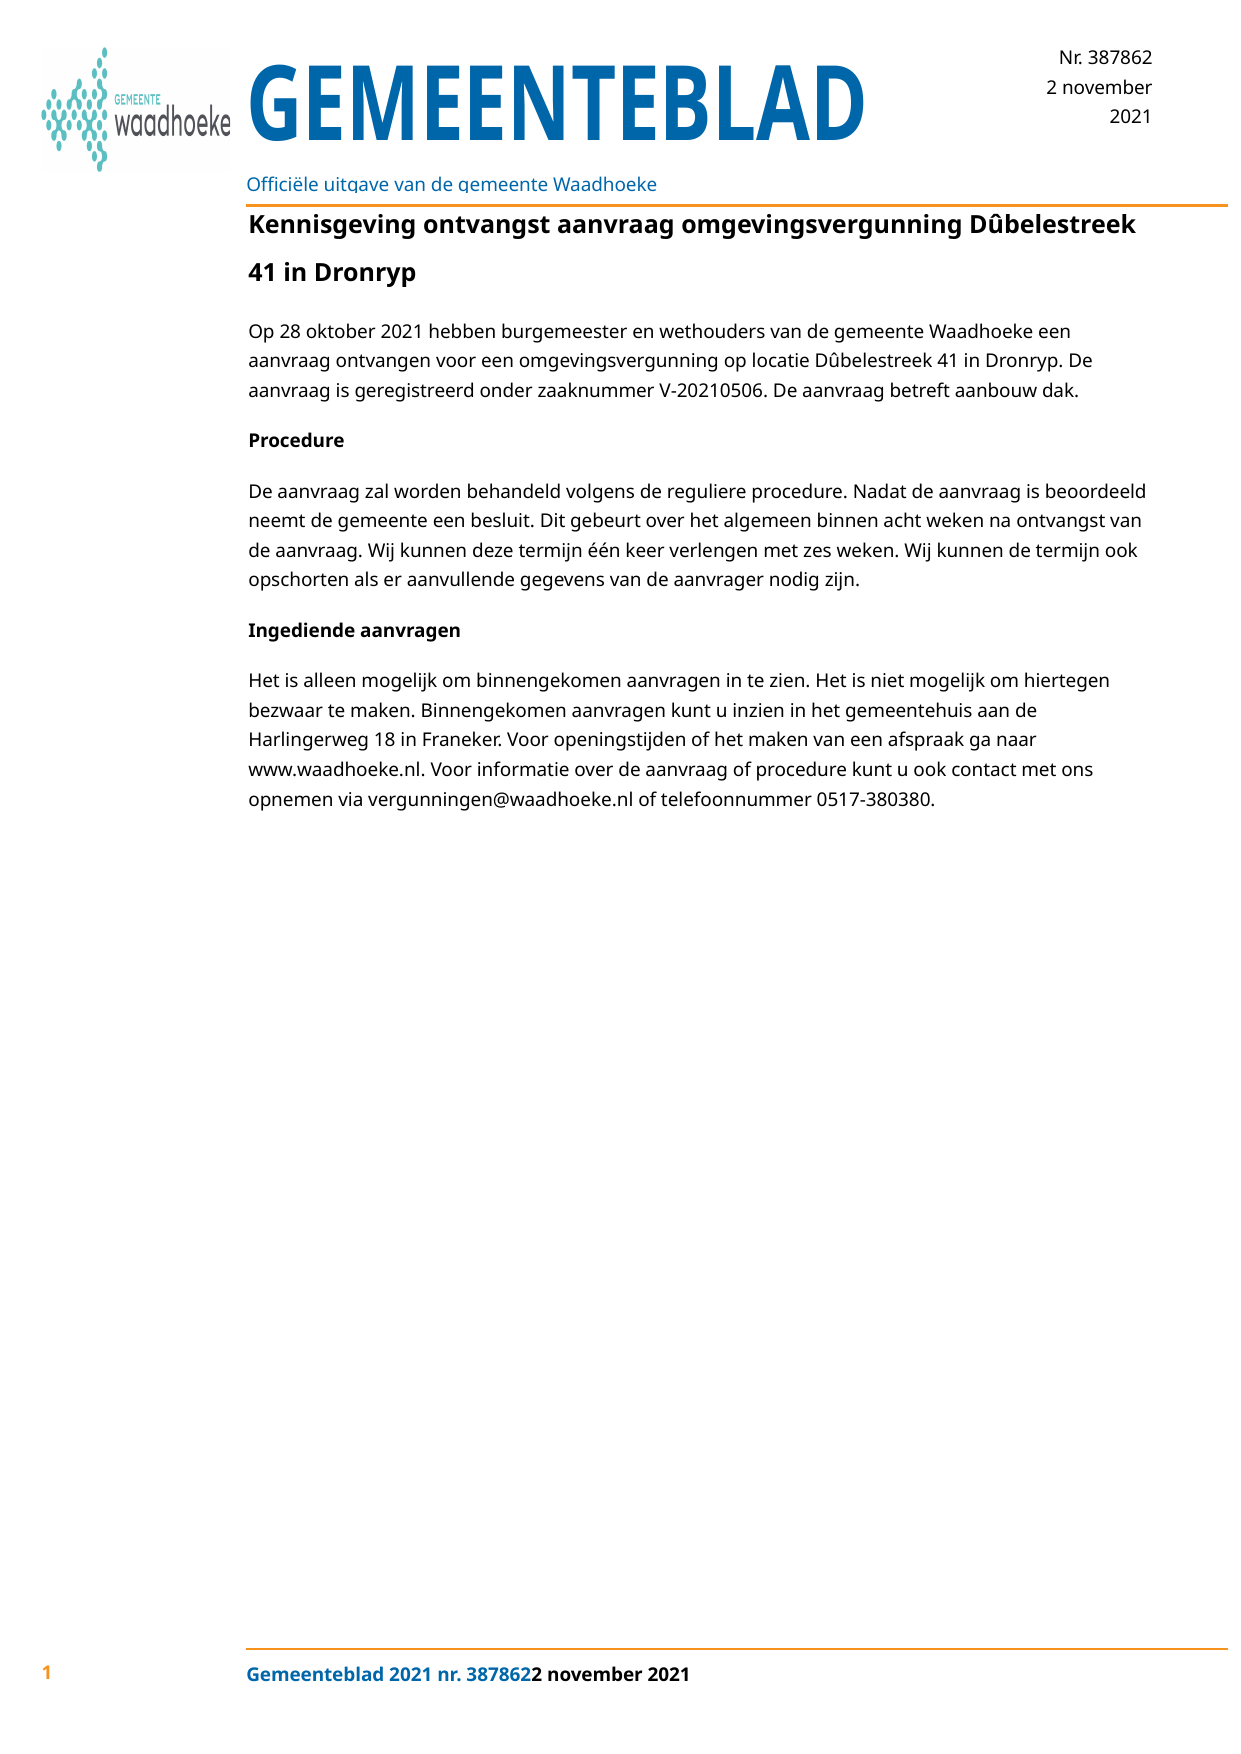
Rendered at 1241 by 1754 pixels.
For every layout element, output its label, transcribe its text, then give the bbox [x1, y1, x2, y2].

text De aanvraag zal worden behandeld volgens de reguliere procedure. Nadat de aanvraag is beoordeeld neemt de gemeente een besluit. Dit gebeurt over het algemeen binnen acht weken na ontvangst van de aanvraag. Wij kunnen deze termijn één keer verlengen met zes weken. Wij kunnen de termijn ook opschorten als er aanvullende gegevens van de aanvrager nodig zijn. [248, 478, 1152, 592]
text Procedure [248, 427, 1152, 453]
text Op 28 oktober 2021 hebben burgemeester en wethouders van de gemeente Waadhoeke een aanvraag ontvangen voor een omgevingsvergunning op locatie Dûbelestreek 41 in Dronryp. De aanvraag is geregistreerd onder zaaknummer V-20210506. De aanvraag betreft aanbouw dak. [248, 318, 1152, 403]
text Kennisgeving ontvangst aanvraag omgevingsvergunning Dûbelestreek 41 in Dronryp [248, 207, 1152, 288]
text Ingediende aanvragen [248, 617, 1152, 643]
text Het is alleen mogelijk om binnengekomen aanvragen in te zien. Het is niet mogelijk om hiertegen bezwaar te maken. Binnengekomen aanvragen kunt u inzien in het gemeentehuis aan de Harlingerweg 18 in Franeker. Voor openingstijden of het maken van een afspraak ga naar www.waadhoeke.nl. Voor informatie over de aanvraag of procedure kunt u ook contact met ons opnemen via vergunningen@waadhoeke.nl of telefoonnummer 0517-380380. [248, 667, 1152, 812]
picture [41, 47, 231, 172]
